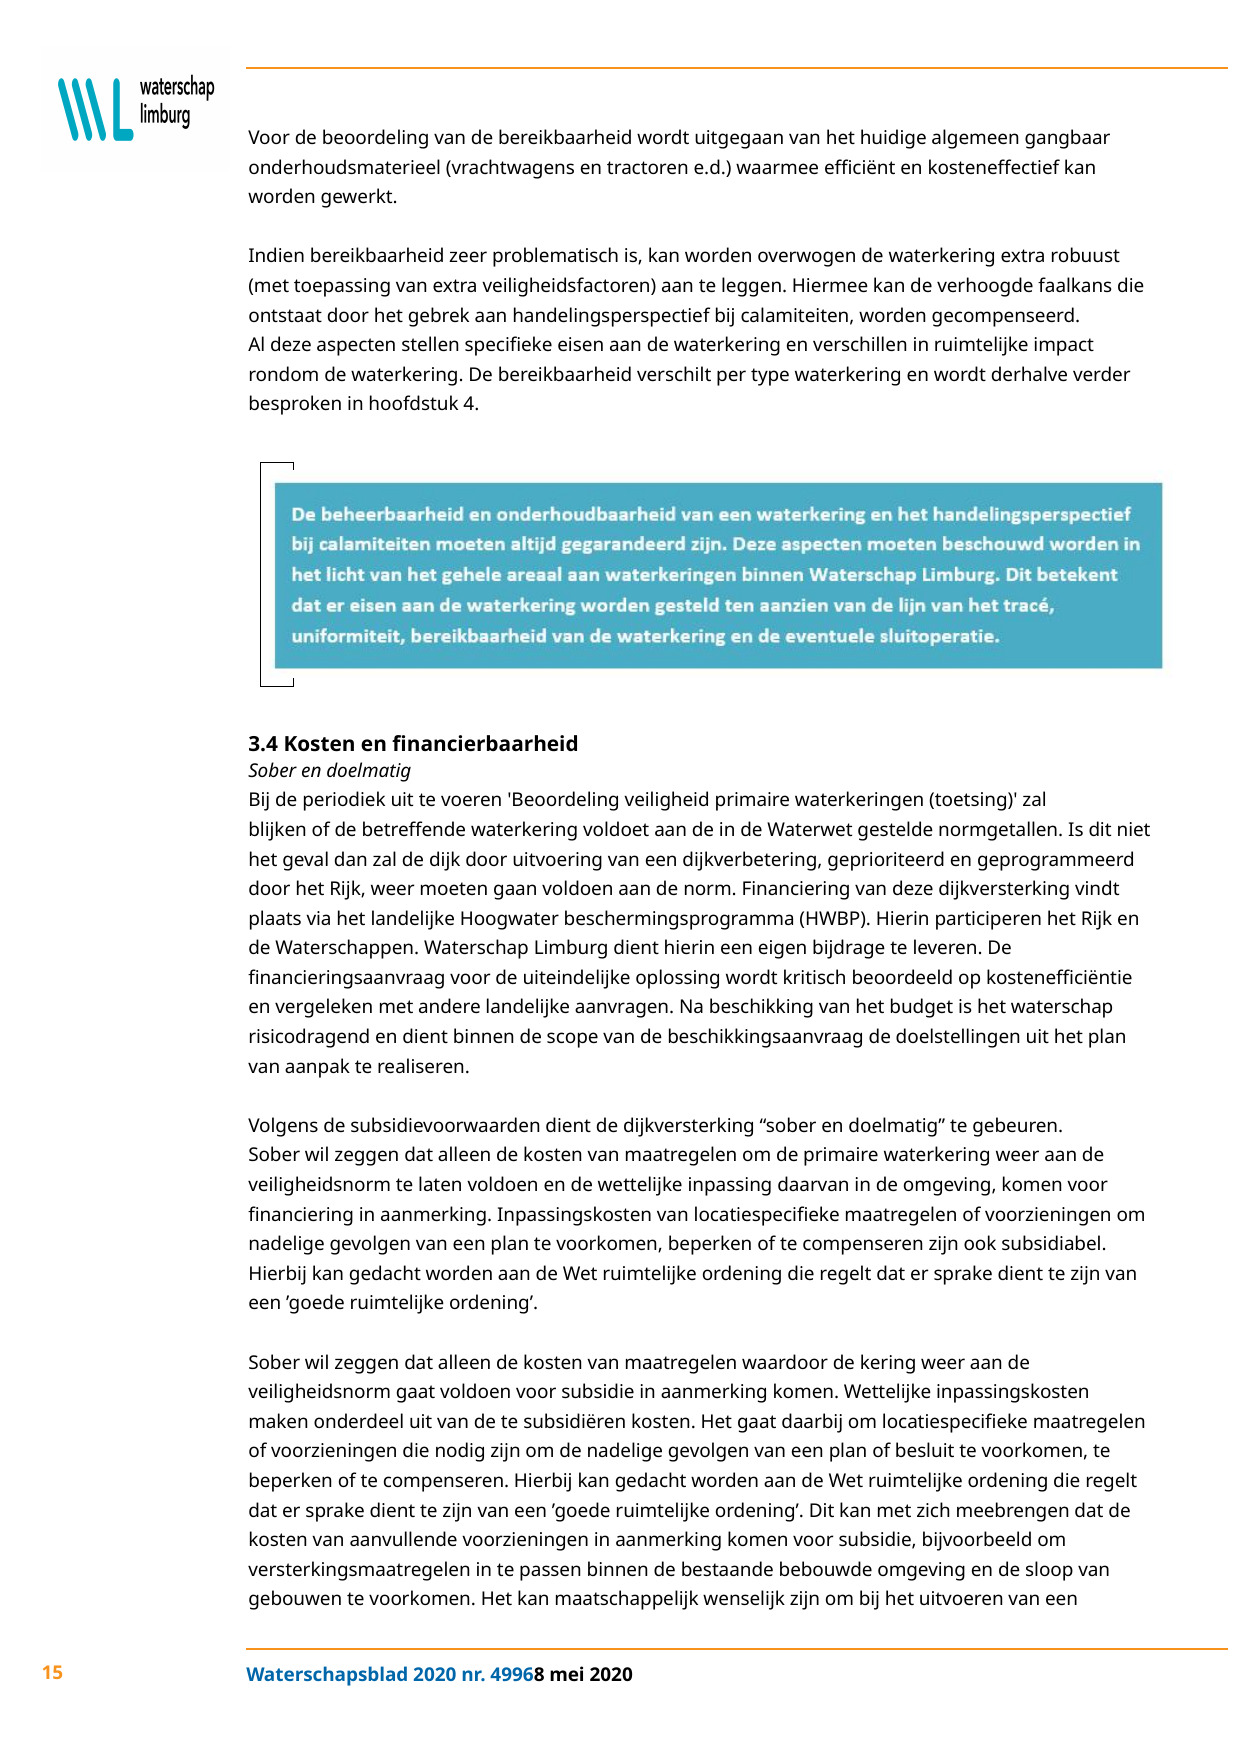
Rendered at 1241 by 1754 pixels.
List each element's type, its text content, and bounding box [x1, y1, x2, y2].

text Volgens de subsidievoorwaarden dient de dijkversterking “sober en doelmatig” te gebeuren. [248, 1112, 1152, 1138]
table_header Sober wil zeggen dat alleen de kosten van maatregelen waardoor de kering weer aan de veiligheidsnorm gaat voldoen voor subsidie in aanmerking komen. Wettelijke inpassingskosten maken onderdeel uit van de te subsidiëren kosten. Het gaat daarbij om locatiespecifieke maatregelen of voorzieningen die nodig zijn om de nadelige gevolgen van een plan of besluit te voorkomen, te beperken of te compenseren. Hierbij kan gedacht worden aan de Wet ruimtelijke ordening die regelt dat er sprake dient te zijn van een ’goede ruimtelijke ordening’. Dit kan met zich meebrengen dat de kosten van aanvullende voorzieningen in aanmerking komen voor subsidie, bijvoorbeeld om versterkingsmaatregelen in te passen binnen de bestaande bebouwde omgeving en de sloop van gebouwen te voorkomen. Het kan maatschappelijk wenselijk zijn om bij het uitvoeren van een [248, 1349, 1152, 1611]
text Al deze aspecten stellen specifieke eisen aan de waterkering en verschillen in ruimtelijke impact rondom de waterkering. De bereikbaarheid verschilt per type waterkering en wordt derhalve verder besproken in hoofdstuk 4. [248, 331, 1152, 416]
text 3.4 Kosten en financierbaarheid [248, 729, 1152, 757]
text Bij de periodiek uit te voeren 'Beoordeling veiligheid primaire waterkeringen (toetsing)' zal [248, 787, 1152, 812]
text blijken of de betreffende waterkering voldoet aan de in de Waterwet gestelde normgetallen. Is dit niet het geval dan zal de dijk door uitvoering van een dijkverbetering, geprioriteerd en geprogrammeerd door het Rijk, weer moeten gaan voldoen aan de norm. Financiering van deze dijkversterking vindt plaats via het landelijke Hoogwater beschermingsprogramma (HWBP). Hierin participeren het Rijk en de Waterschappen. Waterschap Limburg dient hierin een eigen bijdrage te leveren. De financieringsaanvraag voor de uiteindelijke oplossing wordt kritisch beoordeeld op kostenefficiëntie en vergeleken met andere landelijke aanvragen. Na beschikking van het budget is het waterschap risicodragend en dient binnen de scope van de beschikkingsaanvraag de doelstellingen uit het plan van aanpak te realiseren. [248, 816, 1152, 1079]
text Sober wil zeggen dat alleen de kosten van maatregelen om de primaire waterkering weer aan de veiligheidsnorm te laten voldoen en de wettelijke inpassing daarvan in de omgeving, komen voor financiering in aanmerking. Inpassingskosten van locatiespecifieke maatregelen of voorzieningen om nadelige gevolgen van een plan te voorkomen, beperken of te compenseren zijn ook subsidiabel. Hierbij kan gedacht worden aan de Wet ruimtelijke ordening die regelt dat er sprake dient te zijn van een ’goede ruimtelijke ordening’. [248, 1142, 1152, 1315]
text Indien bereikbaarheid zeer problematisch is, kan worden overwogen de waterkering extra robuust (met toepassing van extra veiligheidsfactoren) aan te leggen. Hiermee kan de verhoogde faalkans die ontstaat door het gebrek aan handelingsperspectief bij calamiteiten, worden gecompenseerd. [248, 243, 1152, 328]
picture [268, 470, 1173, 678]
text Sober en doelmatig [248, 757, 1152, 783]
picture [41, 47, 231, 172]
text Voor de beoordeling van de bereikbaarheid wordt uitgegaan van het huidige algemeen gangbaar onderhoudsmaterieel (vrachtwagens en tractoren e.d.) waarmee efficiënt en kosteneffectief kan worden gewerkt. [248, 124, 1152, 209]
